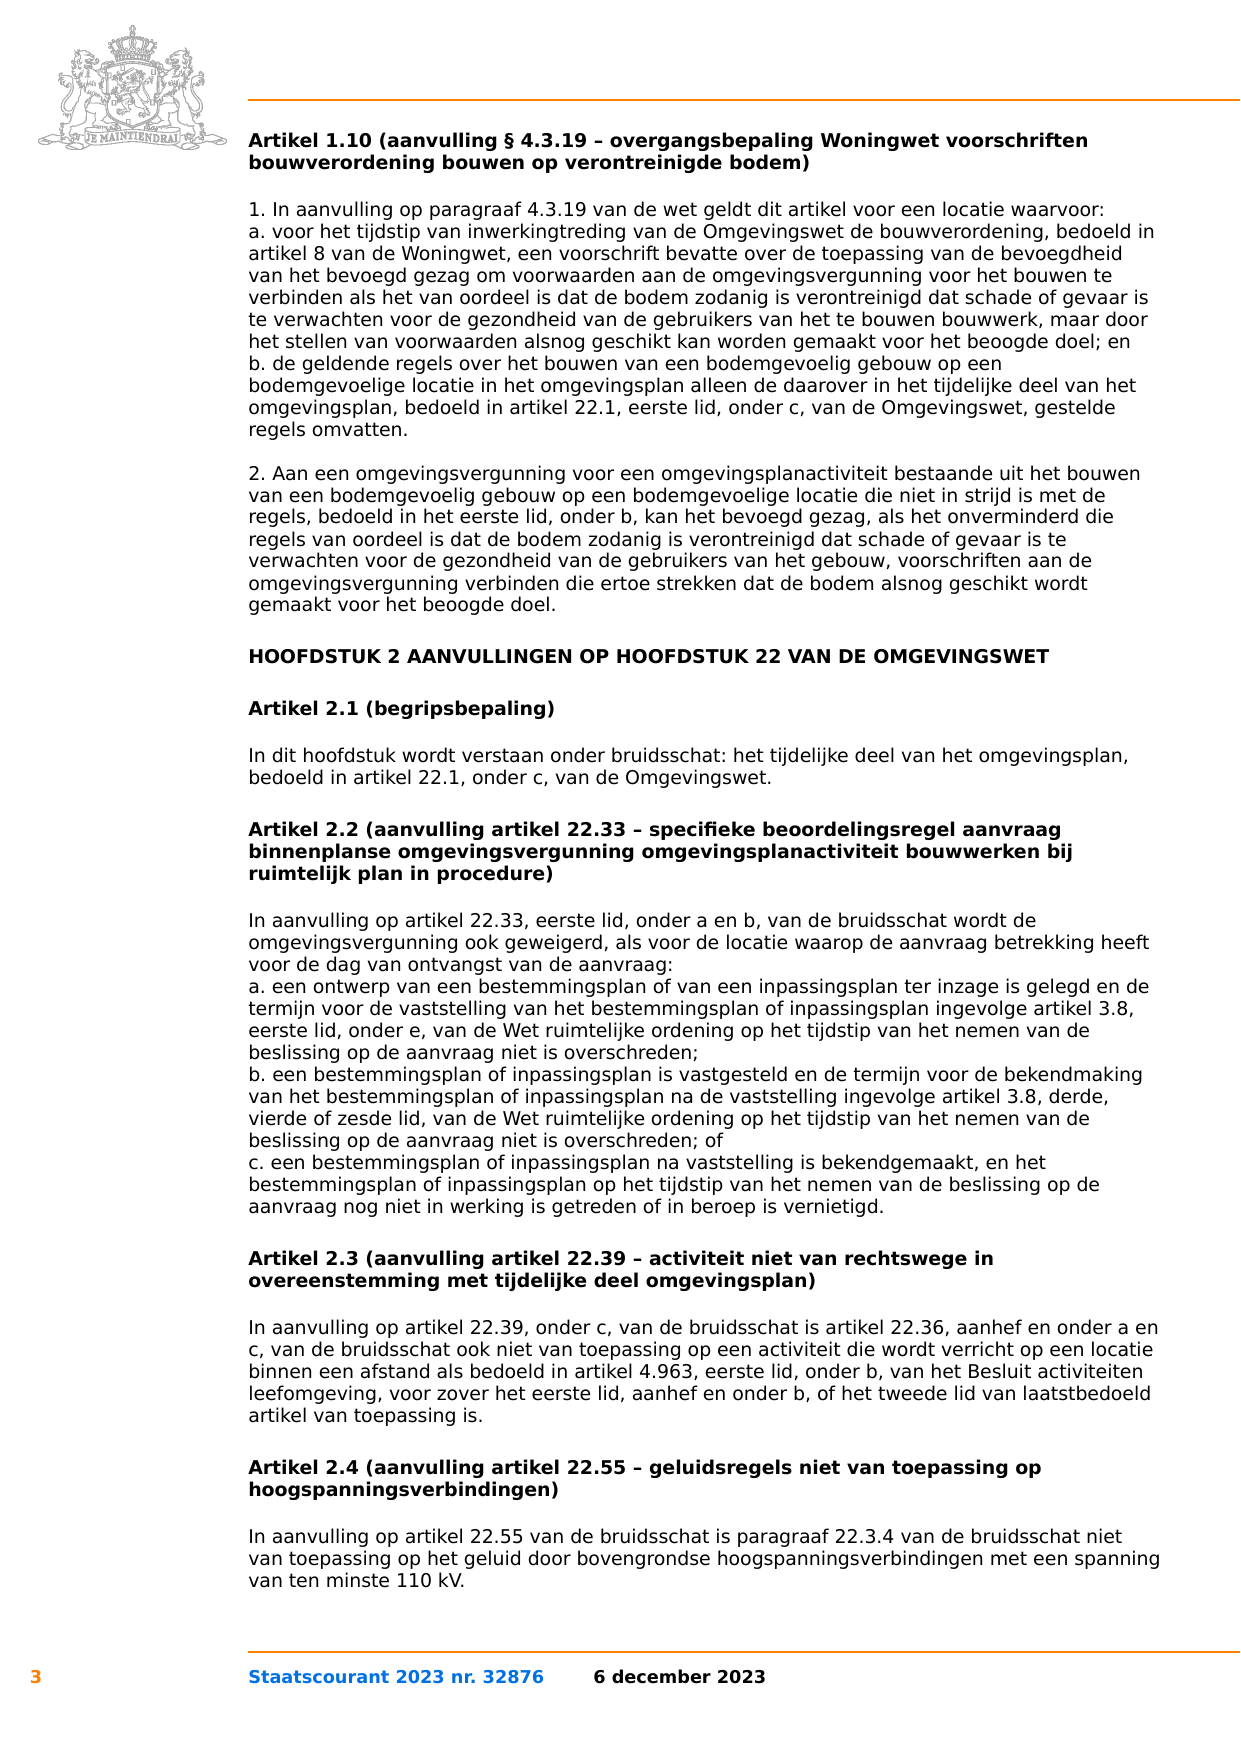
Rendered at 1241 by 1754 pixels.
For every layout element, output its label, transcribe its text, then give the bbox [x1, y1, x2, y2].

text In aanvulling op artikel 22.33, eerste lid, onder a en b, van de bruidsschat wordt de omgevingsvergunning ook geweigerd, als voor de locatie waarop de aanvraag betrekking heeft voor de dag van ontvangst van de aanvraag: [248, 910, 1163, 976]
subtitle Artikel 2.1 (begripsbepaling) [248, 698, 1163, 720]
subtitle Artikel 2.2 (aanvulling artikel 22.33 – specifieke beoordelingsregel aanvraag binnenplanse omgevingsvergunning omgevingsplanactiviteit bouwwerken bij ruimtelijk plan in procedure) [248, 819, 1163, 885]
text In aanvulling op artikel 22.39, onder c, van de bruidsschat is artikel 22.36, aanhef en onder a en c, van de bruidsschat ook niet van toepassing op een activiteit die wordt verricht op een locatie binnen een afstand als bedoeld in artikel 4.963, eerste lid, onder b, van het Besluit activiteiten leefomgeving, voor zover het eerste lid, aanhef en onder b, of het tweede lid van laatstbedoeld artikel van toepassing is. [248, 1317, 1163, 1427]
text In dit hoofdstuk wordt verstaan onder bruidsschat: het tijdelijke deel van het omgevingsplan, bedoeld in artikel 22.1, onder c, van de Omgevingswet. [248, 745, 1163, 789]
text In aanvulling op artikel 22.55 van de bruidsschat is paragraaf 22.3.4 van de bruidsschat niet van toepassing op het geluid door bovengrondse hoogspanningsverbindingen met een spanning van ten minste 110 kV. [248, 1526, 1163, 1592]
picture [38, 25, 227, 150]
text 1. In aanvulling op paragraaf 4.3.19 van de wet geldt dit artikel voor een locatie waarvoor: [248, 199, 1163, 221]
text b. een bestemmingsplan of inpassingsplan is vastgesteld en de termijn voor de bekendmaking van het bestemmingsplan of inpassingsplan na de vaststelling ingevolge artikel 3.8, derde, vierde of zesde lid, van de Wet ruimtelijke ordening op het tijdstip van het nemen van de beslissing op de aanvraag niet is overschreden; of [248, 1064, 1163, 1152]
text b. de geldende regels over het bouwen van een bodemgevoelig gebouw op een bodemgevoelige locatie in het omgevingsplan alleen de daarover in het tijdelijke deel van het omgevingsplan, bedoeld in artikel 22.1, eerste lid, onder c, van de Omgevingswet, gestelde regels omvatten. [248, 353, 1163, 441]
subtitle Artikel 2.4 (aanvulling artikel 22.55 – geluidsregels niet van toepassing op hoogspanningsverbindingen) [248, 1457, 1163, 1501]
text 2. Aan een omgevingsvergunning voor een omgevingsplanactiviteit bestaande uit het bouwen van een bodemgevoelig gebouw op een bodemgevoelige locatie die niet in strijd is met de regels, bedoeld in het eerste lid, onder b, kan het bevoegd gezag, als het onverminderd die regels van oordeel is dat de bodem zodanig is verontreinigd dat schade of gevaar is te verwachten voor de gezondheid van de gebruikers van het gebouw, voorschriften aan de omgevingsvergunning verbinden die ertoe strekken dat de bodem alsnog geschikt wordt gemaakt voor het beoogde doel. [248, 462, 1163, 616]
text a. voor het tijdstip van inwerkingtreding van de Omgevingswet de bouwverordening, bedoeld in artikel 8 van de Woningwet, een voorschrift bevatte over de toepassing van de bevoegdheid van het bevoegd gezag om voorwaarden aan de omgevingsvergunning voor het bouwen te verbinden als het van oordeel is dat de bodem zodanig is verontreinigd dat schade of gevaar is te verwachten voor de gezondheid van de gebruikers van het te bouwen bouwwerk, maar door het stellen van voorwaarden alsnog geschikt kan worden gemaakt voor het beoogde doel; en [248, 221, 1163, 353]
subtitle Artikel 2.3 (aanvulling artikel 22.39 – activiteit niet van rechtswege in overeenstemming met tijdelijke deel omgevingsplan) [248, 1248, 1163, 1292]
subtitle HOOFDSTUK 2 AANVULLINGEN OP HOOFDSTUK 22 VAN DE OMGEVINGSWET [248, 646, 1163, 668]
text a. een ontwerp van een bestemmingsplan of van een inpassingsplan ter inzage is gelegd en de termijn voor de vaststelling van het bestemmingsplan of inpassingsplan ingevolge artikel 3.8, eerste lid, onder e, van de Wet ruimtelijke ordening op het tijdstip van het nemen van de beslissing op de aanvraag niet is overschreden; [248, 976, 1163, 1064]
text c. een bestemmingsplan of inpassingsplan na vaststelling is bekendgemaakt, en het bestemmingsplan of inpassingsplan op het tijdstip van het nemen van de beslissing op de aanvraag nog niet in werking is getreden of in beroep is vernietigd. [248, 1152, 1163, 1218]
subtitle Artikel 1.10 (aanvulling § 4.3.19 – overgangsbepaling Woningwet voorschriften bouwverordening bouwen op verontreinigde bodem) [248, 130, 1163, 174]
